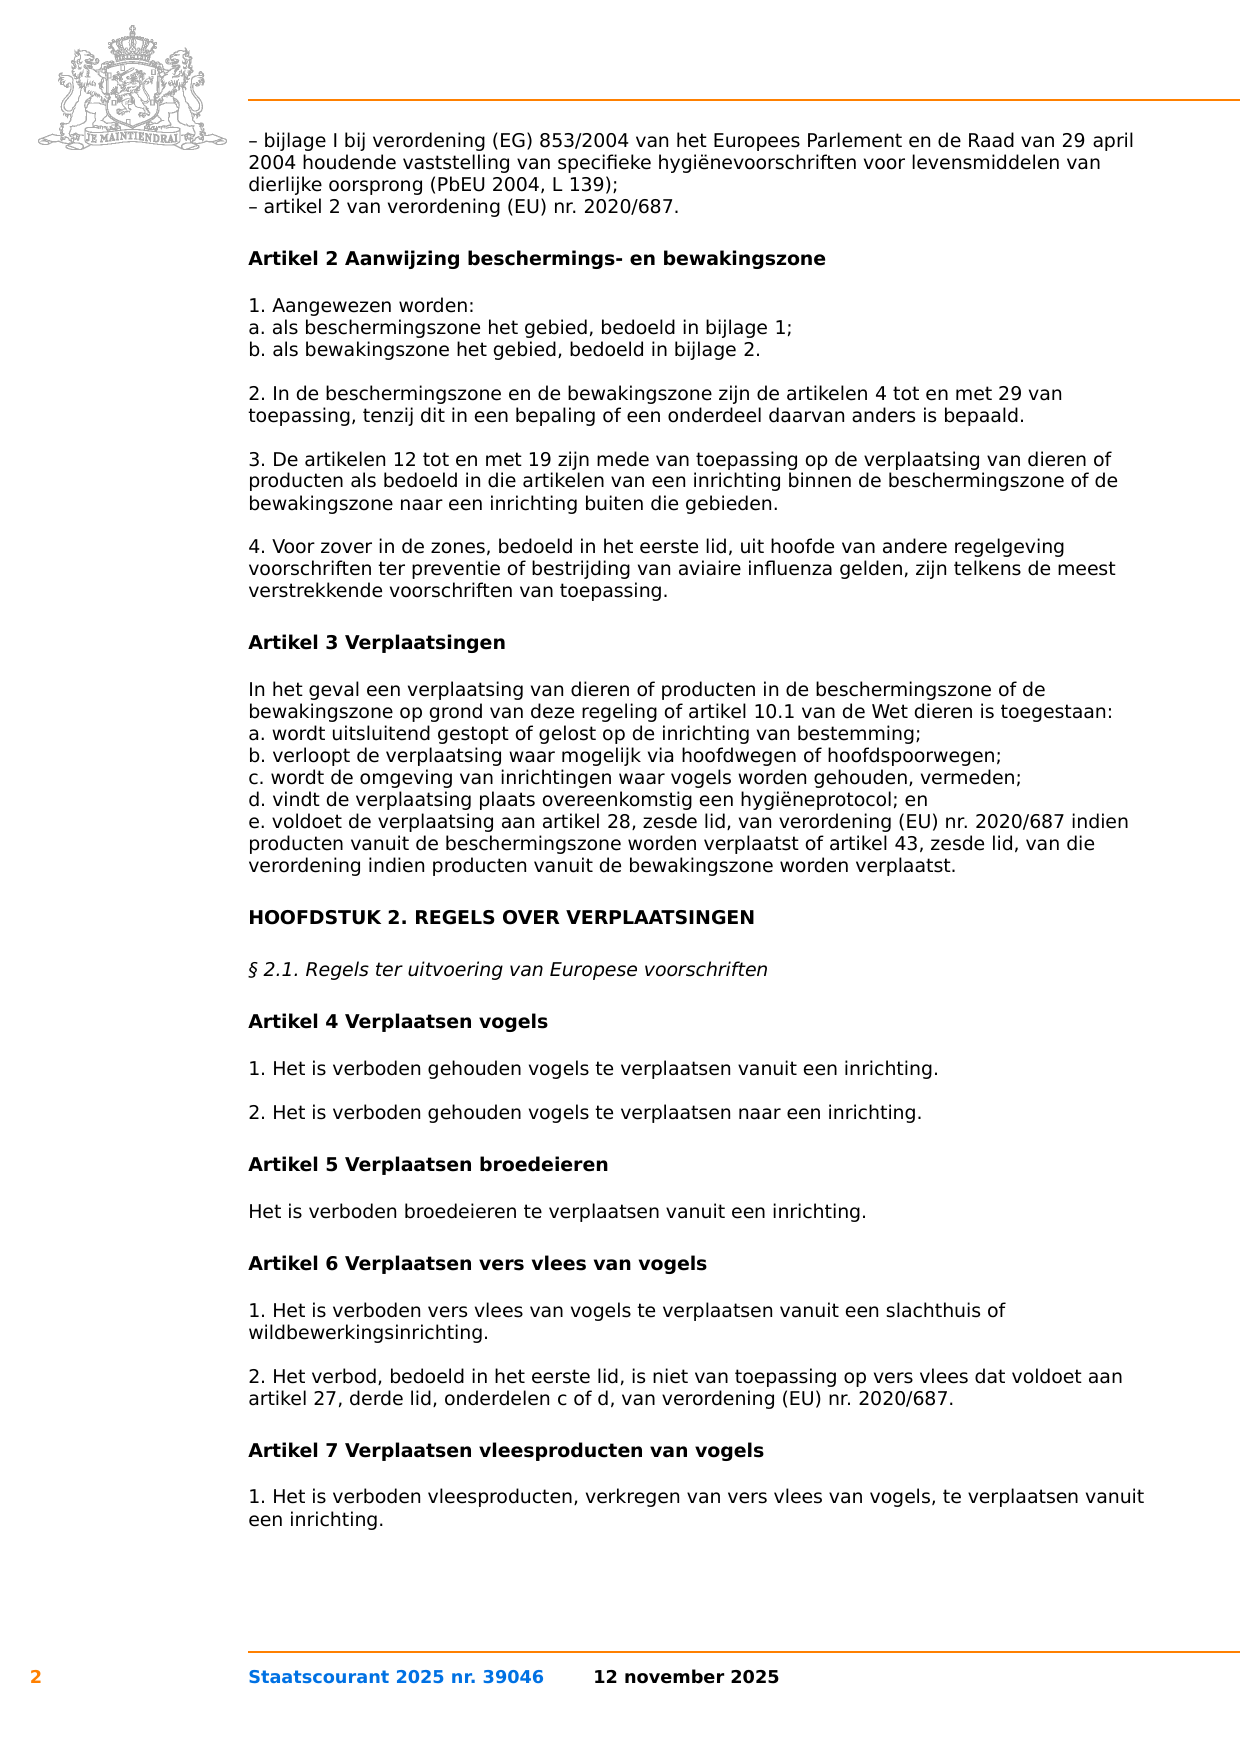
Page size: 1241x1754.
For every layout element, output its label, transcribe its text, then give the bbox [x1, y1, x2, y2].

text e. voldoet de verplaatsing aan artikel 28, zesde lid, van verordening (EU) nr. 2020/687 indien producten vanuit de beschermingszone worden verplaatst of artikel 43, zesde lid, van die verordening indien producten vanuit de bewakingszone worden verplaatst. [248, 811, 1163, 877]
text 1. Aangewezen worden: [248, 295, 1163, 317]
subtitle Artikel 6 Verplaatsen vers vlees van vogels [248, 1253, 1163, 1275]
text 1. Het is verboden gehouden vogels te verplaatsen vanuit een inrichting. [248, 1058, 1163, 1080]
text Het is verboden broedeieren te verplaatsen vanuit een inrichting. [248, 1201, 1163, 1223]
picture [38, 25, 227, 150]
subtitle Artikel 7 Verplaatsen vleesproducten van vogels [248, 1439, 1163, 1461]
text c. wordt de omgeving van inrichtingen waar vogels worden gehouden, vermeden; [248, 767, 1163, 789]
text 1. Het is verboden vers vlees van vogels te verplaatsen vanuit een slachthuis of wildbewerkingsinrichting. [248, 1300, 1163, 1344]
text In het geval een verplaatsing van dieren of producten in de beschermingszone of de bewakingszone op grond van deze regeling of artikel 10.1 van de Wet dieren is toegestaan: [248, 679, 1163, 723]
text 2. Het is verboden gehouden vogels te verplaatsen naar een inrichting. [248, 1102, 1163, 1124]
subtitle HOOFDSTUK 2. REGELS OVER VERPLAATSINGEN [248, 907, 1163, 929]
text 1. Het is verboden vleesproducten, verkregen van vers vlees van vogels, te verplaatsen vanuit een inrichting. [248, 1486, 1163, 1530]
text 2. Het verbod, bedoeld in het eerste lid, is niet van toepassing op vers vlees dat voldoet aan artikel 27, derde lid, onderdelen c of d, van verordening (EU) nr. 2020/687. [248, 1366, 1163, 1409]
text d. vindt de verplaatsing plaats overeenkomstig een hygiëneprotocol; en [248, 789, 1163, 811]
text – artikel 2 van verordening (EU) nr. 2020/687. [248, 196, 1163, 218]
text b. als bewakingszone het gebied, bedoeld in bijlage 2. [248, 339, 1163, 361]
text a. wordt uitsluitend gestopt of gelost op de inrichting van bestemming; [248, 723, 1163, 745]
subtitle Artikel 4 Verplaatsen vogels [248, 1011, 1163, 1033]
subtitle Artikel 2 Aanwijzing beschermings- en bewakingszone [248, 248, 1163, 270]
text 2. In de beschermingszone en de bewakingszone zijn de artikelen 4 tot en met 29 van toepassing, tenzij dit in een bepaling of een onderdeel daarvan anders is bepaald. [248, 383, 1163, 427]
subtitle § 2.1. Regels ter uitvoering van Europese voorschriften [248, 959, 1163, 981]
text 4. Voor zover in de zones, bedoeld in het eerste lid, uit hoofde van andere regelgeving voorschriften ter preventie of bestrijding van aviaire influenza gelden, zijn telkens de meest verstrekkende voorschriften van toepassing. [248, 536, 1163, 602]
text a. als beschermingszone het gebied, bedoeld in bijlage 1; [248, 317, 1163, 339]
text – bijlage I bij verordening (EG) 853/2004 van het Europees Parlement en de Raad van 29 april 2004 houdende vaststelling van specifieke hygiënevoorschriften voor levensmiddelen van dierlijke oorsprong (PbEU 2004, L 139); [248, 130, 1163, 196]
subtitle Artikel 3 Verplaatsingen [248, 632, 1163, 654]
text b. verloopt de verplaatsing waar mogelijk via hoofdwegen of hoofdspoorwegen; [248, 745, 1163, 767]
text 3. De artikelen 12 tot en met 19 zijn mede van toepassing op de verplaatsing van dieren of producten als bedoeld in die artikelen van een inrichting binnen de beschermingszone of de bewakingszone naar een inrichting buiten die gebieden. [248, 448, 1163, 514]
subtitle Artikel 5 Verplaatsen broedeieren [248, 1154, 1163, 1176]
